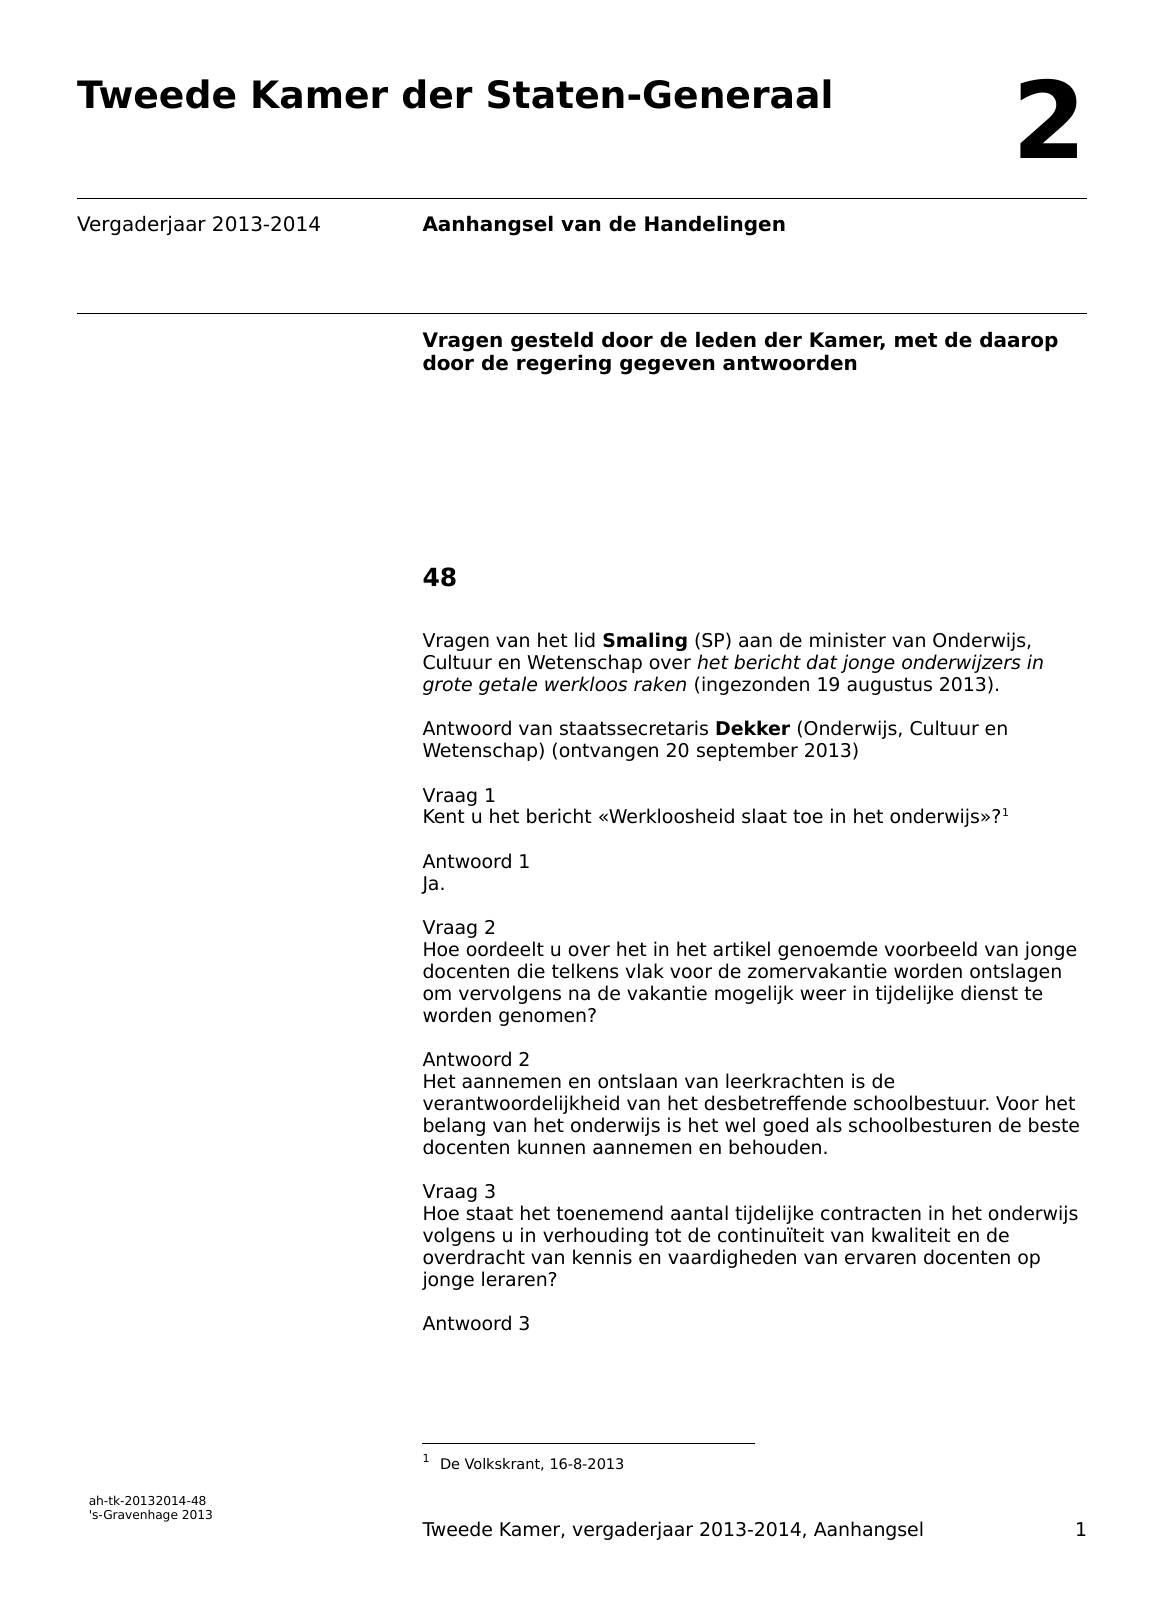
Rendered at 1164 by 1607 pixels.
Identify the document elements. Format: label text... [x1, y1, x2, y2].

text Antwoord 1 [422, 851, 1087, 873]
text Kent u het bericht «Werkloosheid slaat toe in het onderwijs»? [422, 806, 1087, 828]
table_cell Vragen gesteld door de leden der Kamer, met de daarop door de regering gegeven antwoorden [422, 314, 1087, 375]
text De Volkskrant, 16-8-2013 [422, 1452, 1087, 1474]
text Het aannemen en ontslaan van leerkrachten is de verantwoordelijkheid van het desbetreffende schoolbestuur. Voor het belang van het onderwijs is het wel goed als schoolbesturen de beste docenten kunnen aannemen en behouden. [422, 1071, 1087, 1159]
table_cell [77, 314, 422, 375]
text Ja. [422, 873, 1087, 894]
text Vraag 3 [422, 1181, 1087, 1203]
table_header Tweede Kamer der Staten-Generaal [77, 59, 886, 198]
table_header 2 [886, 59, 1087, 198]
text Antwoord 2 [422, 1049, 1087, 1071]
text Vraag 2 [422, 917, 1087, 939]
text 's-Gravenhage 2013 [88, 1508, 323, 1522]
table_cell Vergaderjaar 2013-2014 [77, 199, 422, 313]
text Antwoord van staatssecretaris Dekker (Onderwijs, Cultuur en Wetenschap) (ontvangen 20 september 2013) [422, 718, 1087, 762]
text Vragen van het lid Smaling (SP) aan de minister van Onderwijs, Cultuur en Wetenschap over het bericht dat jonge onderwijzers in grote getale werkloos raken (ingezonden 19 augustus 2013). [422, 630, 1087, 696]
text Hoe staat het toenemend aantal tijdelijke contracten in het onderwijs volgens u in verhouding tot de continuïteit van kwaliteit en de overdracht van kennis en vaardigheden van ervaren docenten op jonge leraren? [422, 1203, 1087, 1291]
text Vraag 1 [422, 784, 1087, 806]
text ah-tk-20132014-48 [88, 1494, 323, 1508]
text Antwoord 3 [422, 1313, 1087, 1335]
text Hoe oordeelt u over het in het artikel genoemde voorbeeld van jonge docenten die telkens vlak voor de zomervakantie worden ontslagen om vervolgens na de vakantie mogelijk weer in tijdelijke dienst te worden genomen? [422, 939, 1087, 1027]
table_cell Aanhangsel van de Handelingen [422, 199, 1087, 313]
text 48 [422, 563, 1087, 592]
